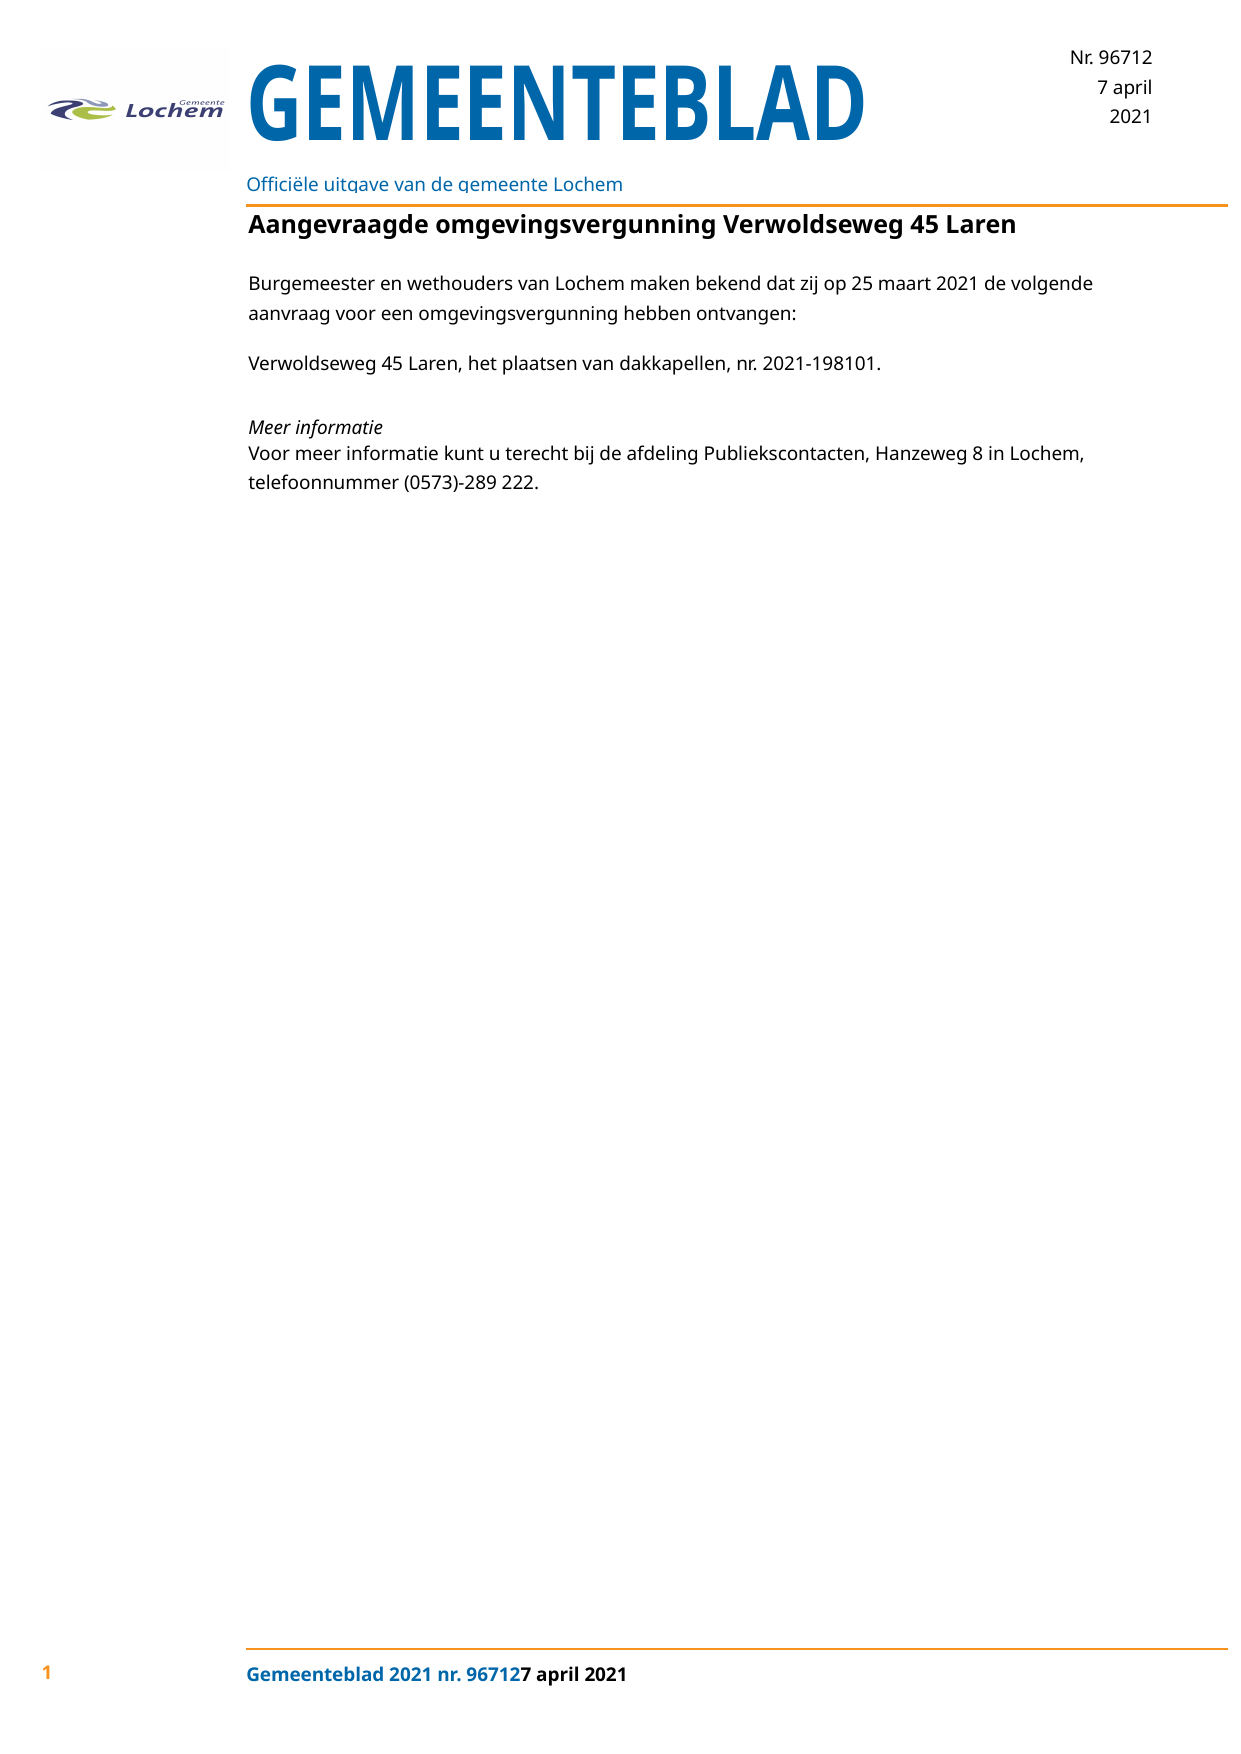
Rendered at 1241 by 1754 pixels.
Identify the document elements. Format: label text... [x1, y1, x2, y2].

text Meer informatie [248, 414, 1152, 440]
text Burgemeester en wethouders van Lochem maken bekend dat zij op 25 maart 2021 de volgende aanvraag voor een omgevingsvergunning hebben ontvangen: [248, 270, 1152, 326]
text Verwoldseweg 45 Laren, het plaatsen van dakkapellen, nr. 2021-198101. [248, 350, 1152, 376]
picture [41, 47, 231, 172]
text Aangevraagde omgevingsvergunning Verwoldseweg 45 Laren [248, 207, 1152, 241]
text Voor meer informatie kunt u terecht bij de afdeling Publiekscontacten, Hanzeweg 8 in Lochem, telefoonnummer (0573)-289 222. [248, 440, 1152, 495]
